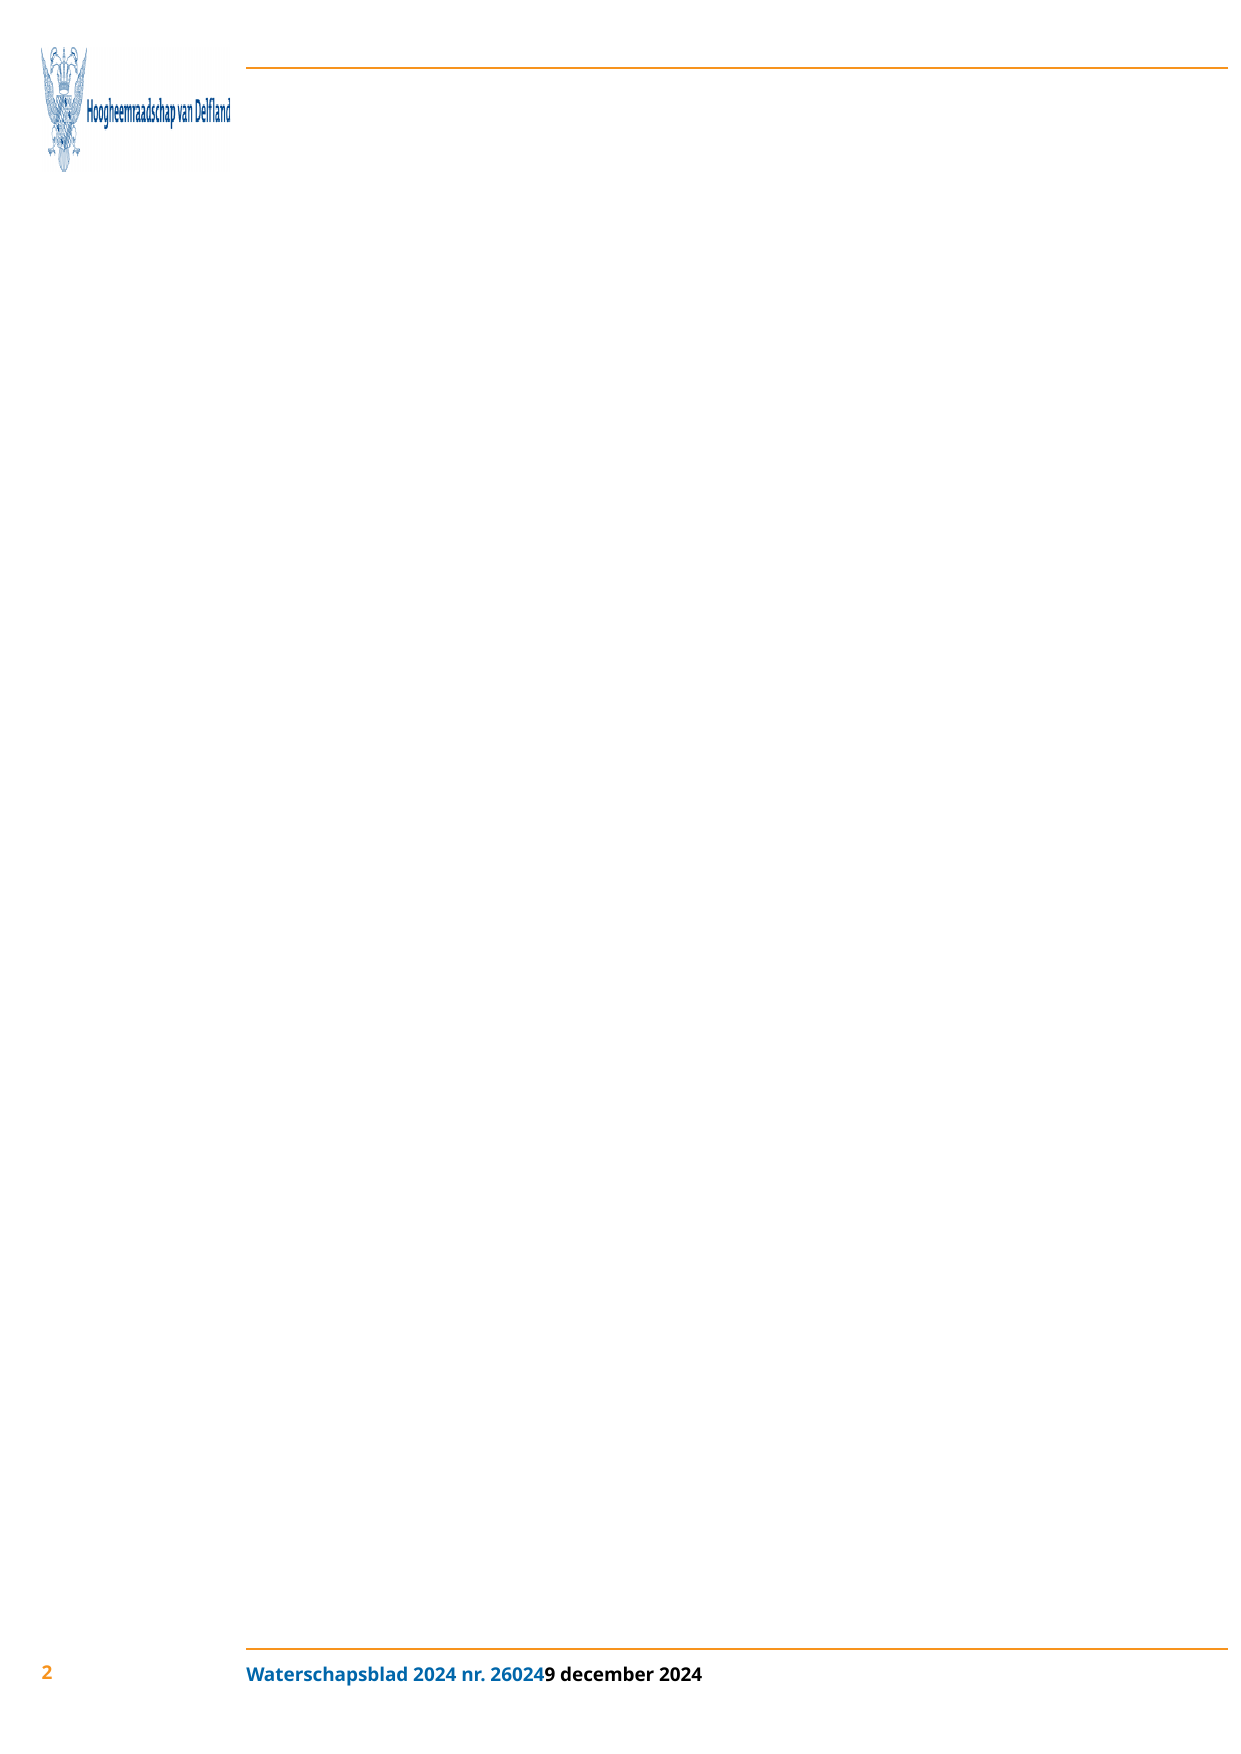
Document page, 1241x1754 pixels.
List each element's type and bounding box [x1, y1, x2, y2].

picture [41, 47, 231, 172]
